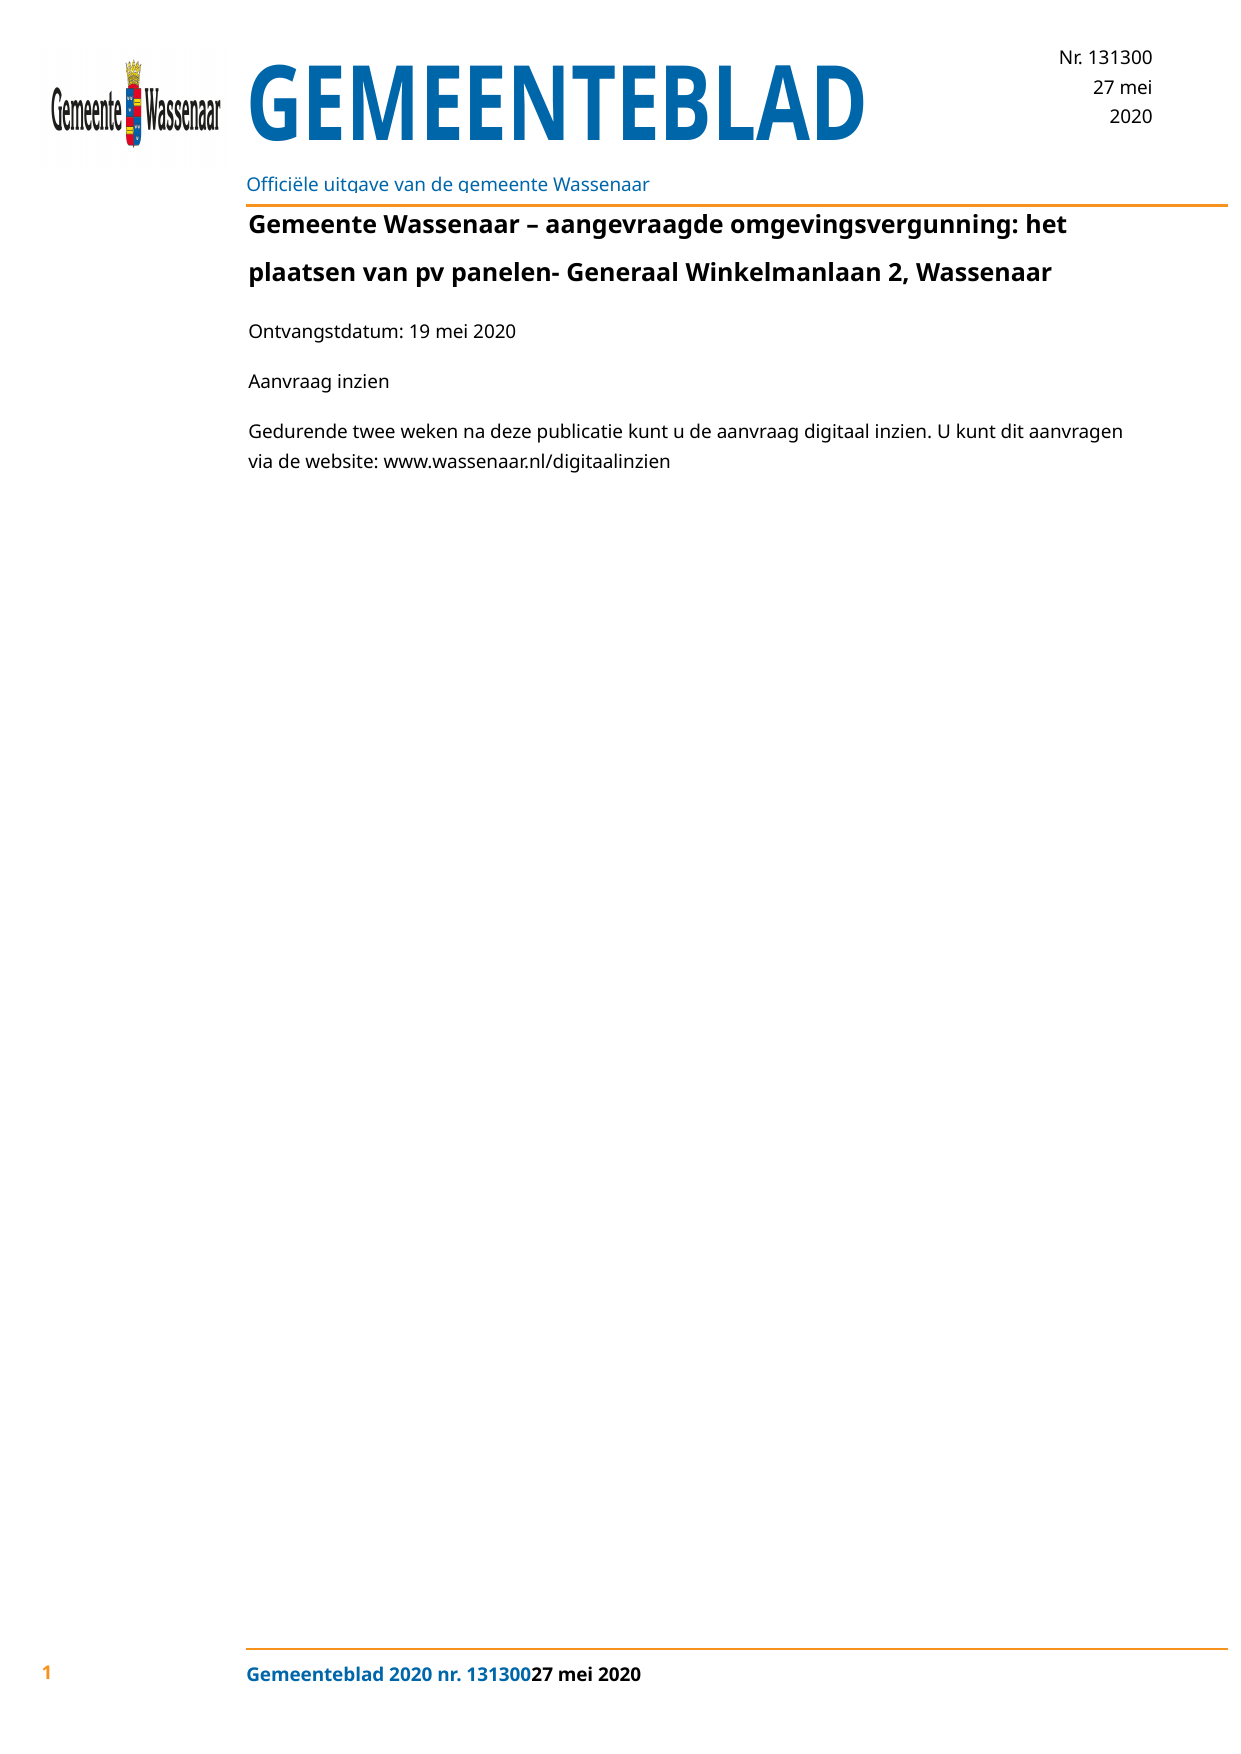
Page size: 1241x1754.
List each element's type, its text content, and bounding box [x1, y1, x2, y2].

picture [41, 47, 231, 172]
text Ontvangstdatum: 19 mei 2020 [248, 318, 1152, 344]
text Gedurende twee weken na deze publicatie kunt u de aanvraag digitaal inzien. U kunt dit aanvragen via de website: www.wassenaar.nl/digitaalinzien [248, 419, 1152, 474]
text Gemeente Wassenaar – aangevraagde omgevingsvergunning: het plaatsen van pv panelen- Generaal Winkelmanlaan 2, Wassenaar [248, 207, 1152, 288]
text Aanvraag inzien [248, 368, 1152, 394]
